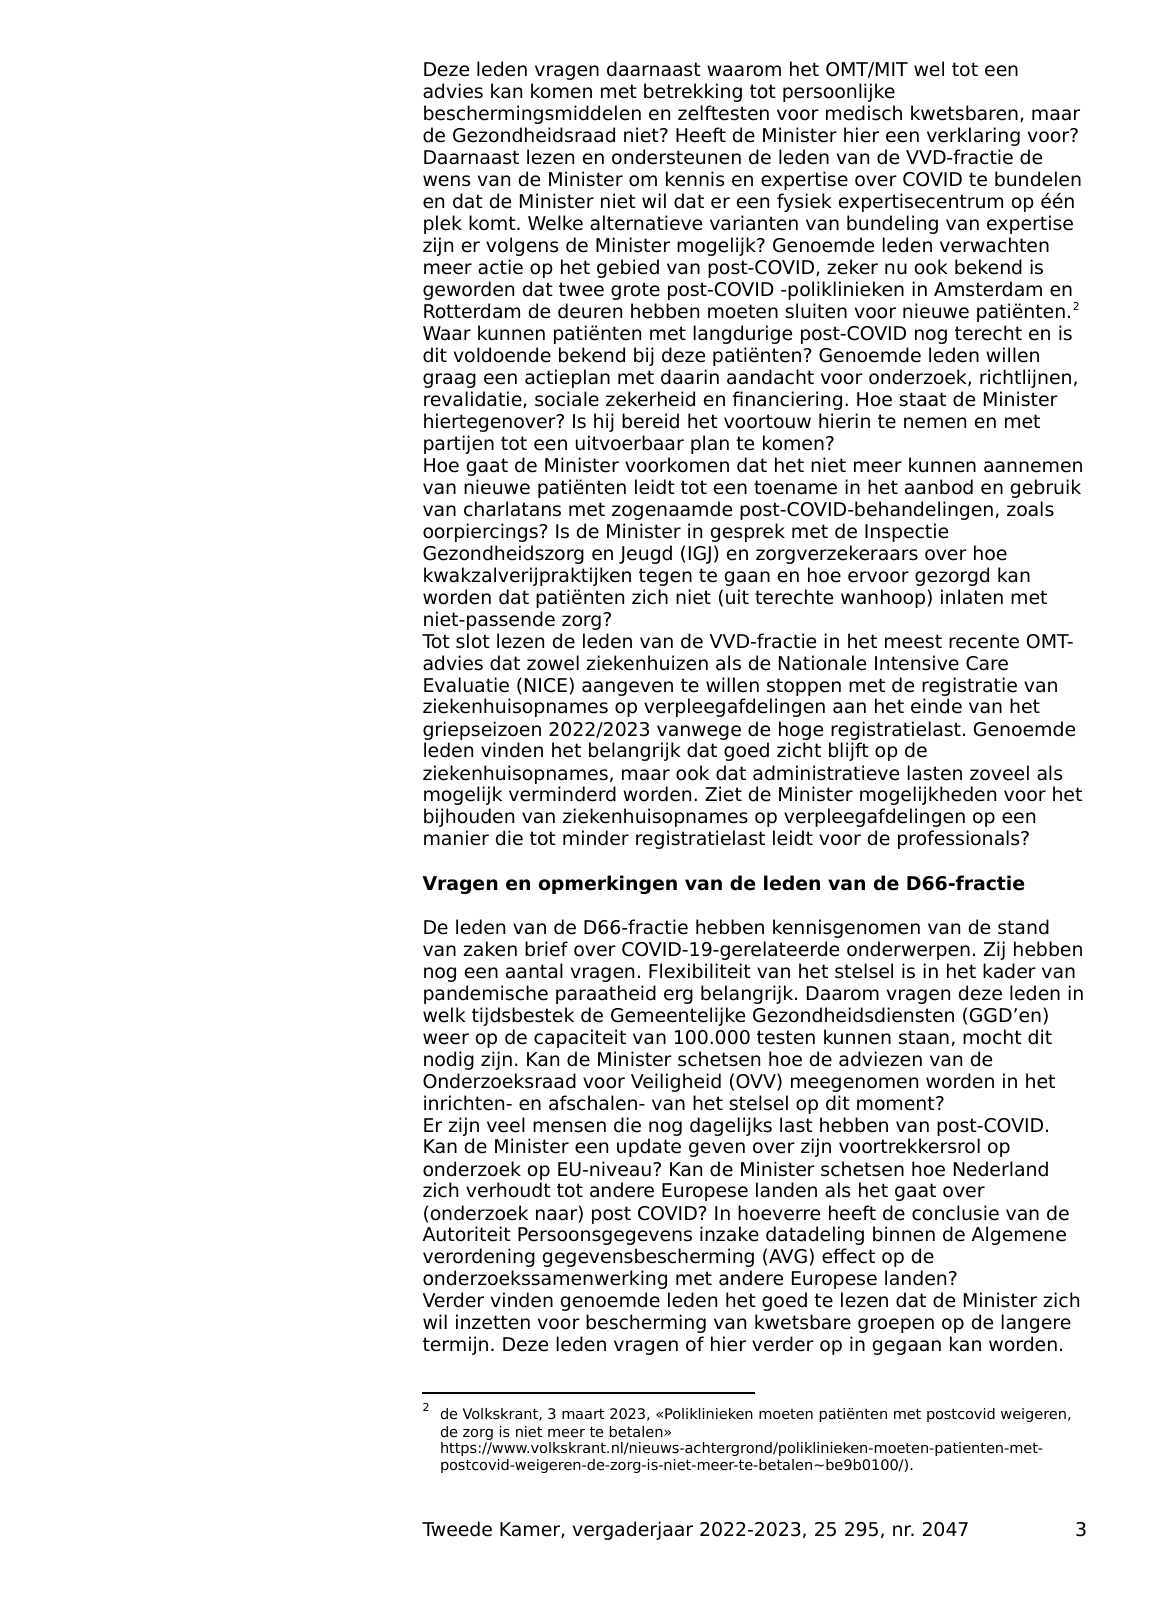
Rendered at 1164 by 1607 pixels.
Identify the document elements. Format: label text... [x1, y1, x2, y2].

text De leden van de D66-fractie hebben kennisgenomen van de stand van zaken brief over COVID-19-gerelateerde onderwerpen. Zij hebben nog een aantal vragen. Flexibiliteit van het stelsel is in het kader van pandemische paraatheid erg belangrijk. Daarom vragen deze leden in welk tijdsbestek de Gemeentelijke Gezondheidsdiensten (GGD’en) weer op de capaciteit van 100.000 testen kunnen staan, mocht dit nodig zijn. Kan de Minister schetsen hoe de adviezen van de Onderzoeksraad voor Veiligheid (OVV) meegenomen worden in het inrichten- en afschalen- van het stelsel op dit moment? [422, 917, 1087, 1114]
text Daarnaast lezen en ondersteunen de leden van de VVD-fractie de wens van de Minister om kennis en expertise over COVID te bundelen en dat de Minister niet wil dat er een fysiek expertisecentrum op één plek komt. Welke alternatieve varianten van bundeling van expertise zijn er volgens de Minister mogelijk? Genoemde leden verwachten meer actie op het gebied van post-COVID, zeker nu ook bekend is geworden dat twee grote post-COVID -poliklinieken in Amsterdam en Rotterdam de deuren hebben moeten sluiten voor nieuwe patiënten. Waar kunnen patiënten met langdurige post-COVID nog terecht en is dit voldoende bekend bij deze patiënten? Genoemde leden willen graag een actieplan met daarin aandacht voor onderzoek, richtlijnen, revalidatie, sociale zekerheid en financiering. Hoe staat de Minister hiertegenover? Is hij bereid het voortouw hierin te nemen en met partijen tot een uitvoerbaar plan te komen? [422, 147, 1087, 455]
text Verder vinden genoemde leden het goed te lezen dat de Minister zich wil inzetten voor bescherming van kwetsbare groepen op de langere termijn. Deze leden vragen of hier verder op in gegaan kan worden. [422, 1290, 1087, 1356]
text Deze leden vragen daarnaast waarom het OMT/MIT wel tot een advies kan komen met betrekking tot persoonlijke beschermingsmiddelen en zelftesten voor medisch kwetsbaren, maar de Gezondheidsraad niet? Heeft de Minister hier een verklaring voor? [422, 59, 1087, 147]
text Tot slot lezen de leden van de VVD-fractie in het meest recente OMT-advies dat zowel ziekenhuizen als de Nationale Intensive Care Evaluatie (NICE) aangeven te willen stoppen met de registratie van ziekenhuisopnames op verpleegafdelingen aan het einde van het griepseizoen 2022/2023 vanwege de hoge registratielast. Genoemde leden vinden het belangrijk dat goed zicht blijft op de ziekenhuisopnames, maar ook dat administratieve lasten zoveel als mogelijk verminderd worden. Ziet de Minister mogelijkheden voor het bijhouden van ziekenhuisopnames op verpleegafdelingen op een manier die tot minder registratielast leidt voor de professionals? [422, 631, 1087, 850]
text Hoe gaat de Minister voorkomen dat het niet meer kunnen aannemen van nieuwe patiënten leidt tot een toename in het aanbod en gebruik van charlatans met zogenaamde post-COVID-behandelingen, zoals oorpiercings? Is de Minister in gesprek met de Inspectie Gezondheidszorg en Jeugd (IGJ) en zorgverzekeraars over hoe kwakzalverijpraktijken tegen te gaan en hoe ervoor gezorgd kan worden dat patiënten zich niet (uit terechte wanhoop) inlaten met niet-passende zorg? [422, 455, 1087, 631]
subtitle Vragen en opmerkingen van de leden van de D66-fractie [422, 872, 1087, 894]
text de Volkskrant, 3 maart 2023, «Poliklinieken moeten patiënten met postcovid weigeren, de zorg is niet meer te betalen» https://www.volkskrant.nl/nieuws-achtergrond/poliklinieken-moeten-patienten-met-postcovid-weigeren-de-zorg-is-niet-meer-te-betalen~be9b0100/). [422, 1402, 1087, 1474]
text Er zijn veel mensen die nog dagelijks last hebben van post-COVID. Kan de Minister een update geven over zijn voortrekkersrol op onderzoek op EU-niveau? Kan de Minister schetsen hoe Nederland zich verhoudt tot andere Europese landen als het gaat over (onderzoek naar) post COVID? In hoeverre heeft de conclusie van de Autoriteit Persoonsgegevens inzake datadeling binnen de Algemene verordening gegevensbescherming (AVG) effect op de onderzoekssamenwerking met andere Europese landen? [422, 1114, 1087, 1290]
